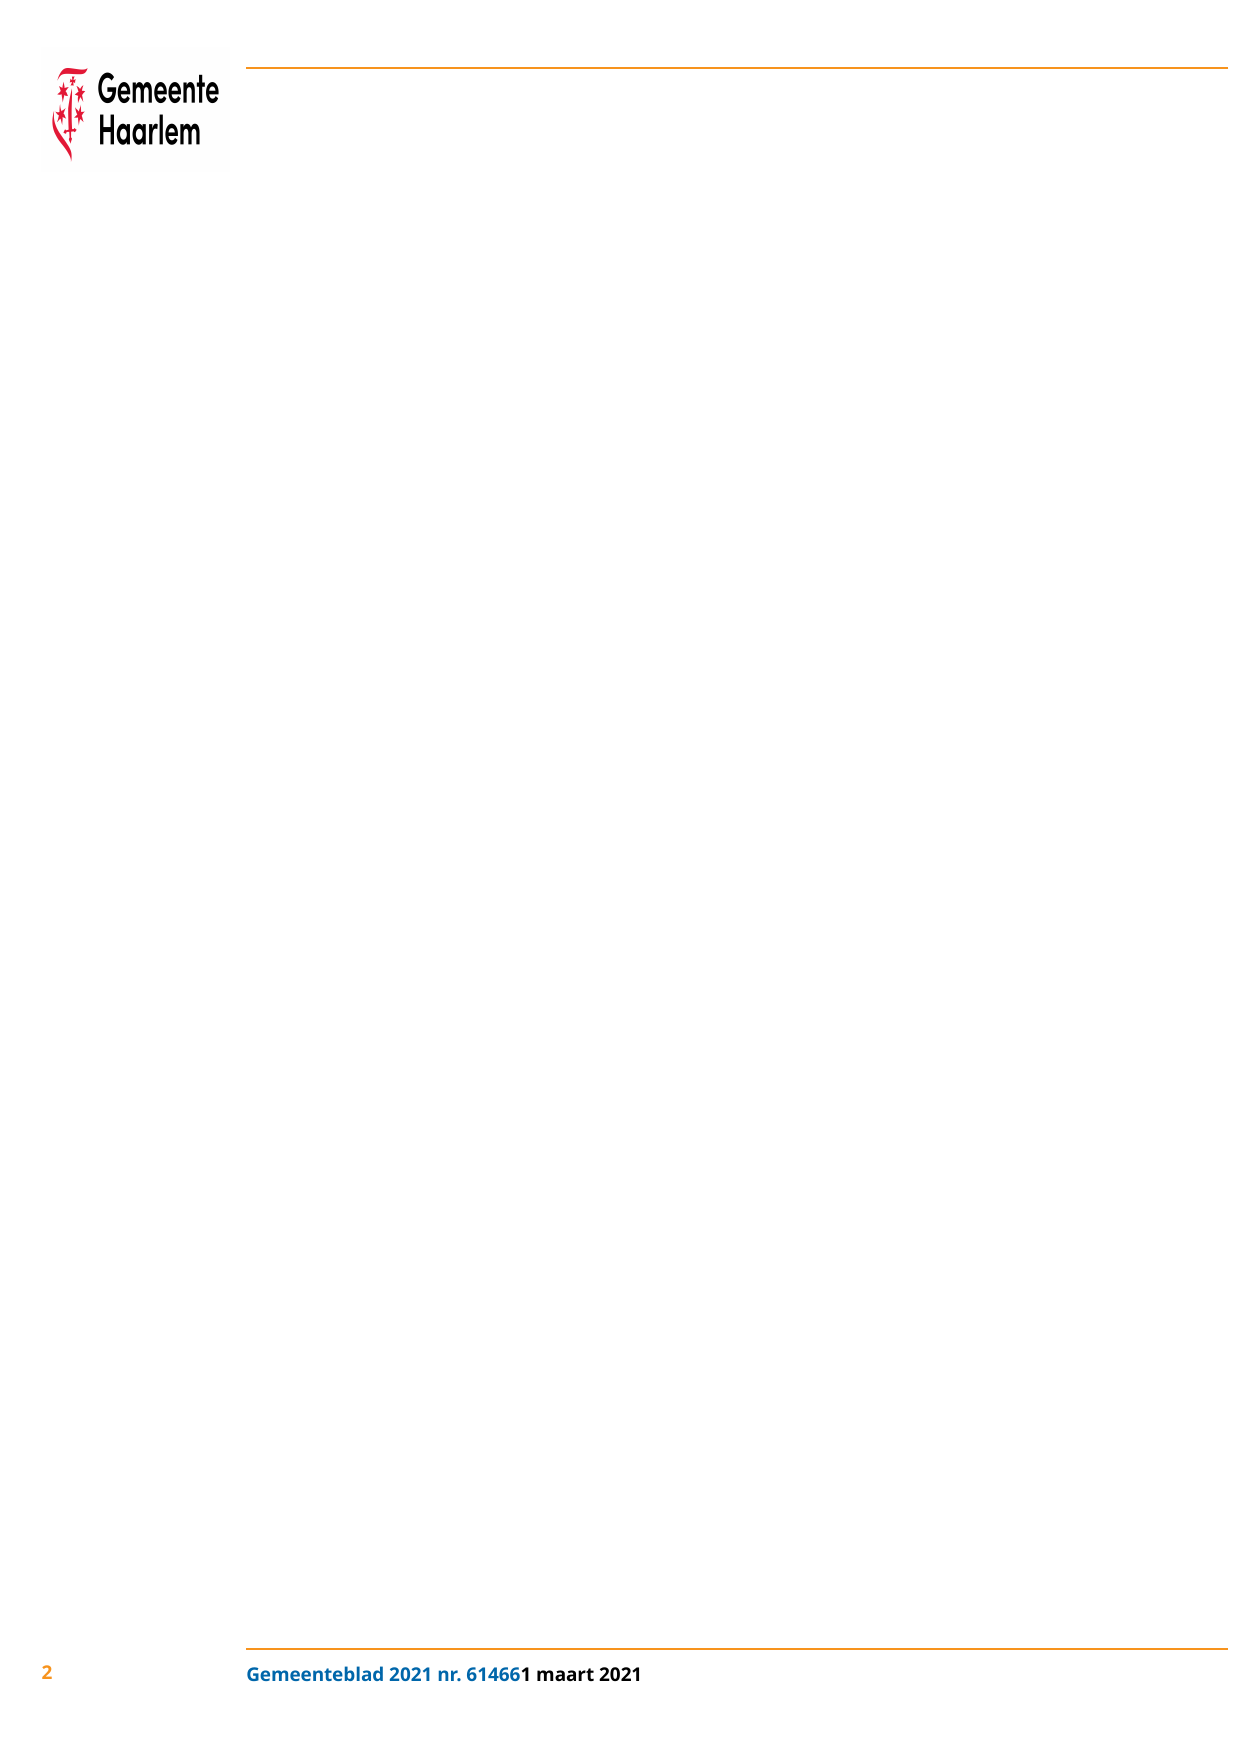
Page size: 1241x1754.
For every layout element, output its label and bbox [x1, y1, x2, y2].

picture [41, 47, 231, 172]
